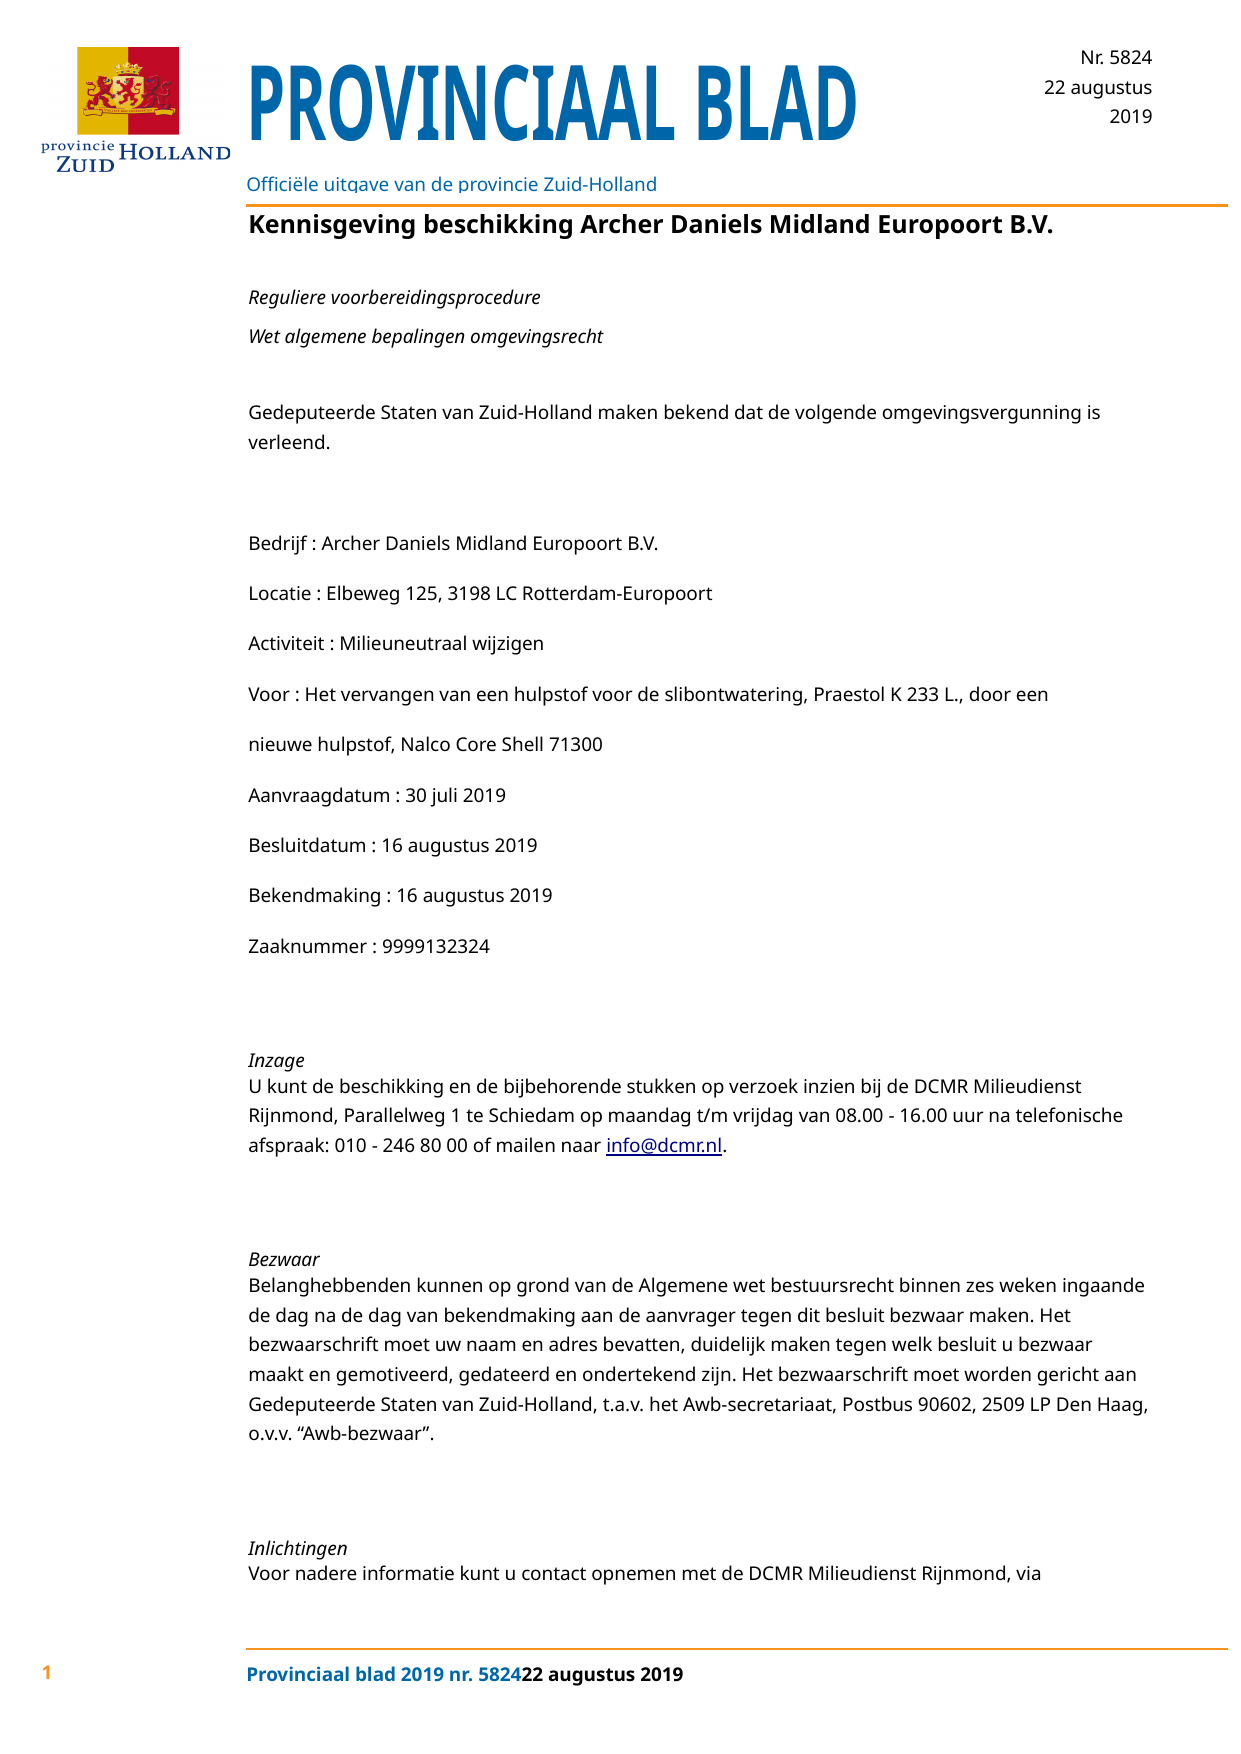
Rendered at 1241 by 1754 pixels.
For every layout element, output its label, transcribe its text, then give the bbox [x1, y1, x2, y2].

picture [41, 47, 231, 172]
text Belanghebbenden kunnen op grond van de Algemene wet bestuursrecht binnen zes weken ingaande de dag na de dag van bekendmaking aan de aanvrager tegen dit besluit bezwaar maken. Het bezwaarschrift moet uw naam en adres bevatten, duidelijk maken tegen welk besluit u bezwaar maakt en gemotiveerd, gedateerd en ondertekend zijn. Het bezwaarschrift moet worden gericht aan Gedeputeerde Staten van Zuid-Holland, t.a.v. het Awb-secretariaat, Postbus 90602, 2509 LP Den Haag, o.v.v. “Awb-bezwaar”. [248, 1272, 1152, 1446]
text Wet algemene bepalingen omgevingsrecht [248, 323, 1152, 349]
text Bekendmaking : 16 augustus 2019 [248, 883, 1152, 908]
text Voor nadere informatie kunt u contact opnemen met de DCMR Milieudienst Rijnmond, via [248, 1560, 1152, 1586]
text Bezwaar [248, 1247, 1152, 1272]
text Gedeputeerde Staten van Zuid-Holland maken bekend dat de volgende omgevingsvergunning is verleend. [248, 399, 1152, 454]
text nieuwe hulpstof, Nalco Core Shell 71300 [248, 731, 1152, 757]
text U kunt de beschikking en de bijbehorende stukken op verzoek inzien bij de DCMR Milieudienst Rijnmond, Parallelweg 1 te Schiedam op maandag t/m vrijdag van 08.00 - 16.00 uur na telefonische afspraak: 010 - 246 80 00 of mailen naar info@dcmr.nl. [248, 1073, 1152, 1158]
text Reguliere voorbereidingsprocedure [248, 284, 1152, 309]
text Kennisgeving beschikking Archer Daniels Midland Europoort B.V. [248, 207, 1152, 241]
text Voor : Het vervangen van een hulpstof voor de slibontwatering, Praestol K 233 L., door een [248, 681, 1152, 707]
text Locatie : Elbeweg 125, 3198 LC Rotterdam-Europoort [248, 580, 1152, 606]
text Inlichtingen [248, 1535, 1152, 1560]
text Besluitdatum : 16 augustus 2019 [248, 832, 1152, 858]
text Activiteit : Milieuneutraal wijzigen [248, 631, 1152, 656]
text Inzage [248, 1047, 1152, 1073]
text Bedrijf : Archer Daniels Midland Europoort B.V. [248, 530, 1152, 555]
text Aanvraagdatum : 30 juli 2019 [248, 782, 1152, 807]
text Zaaknummer : 9999132324 [248, 933, 1152, 959]
